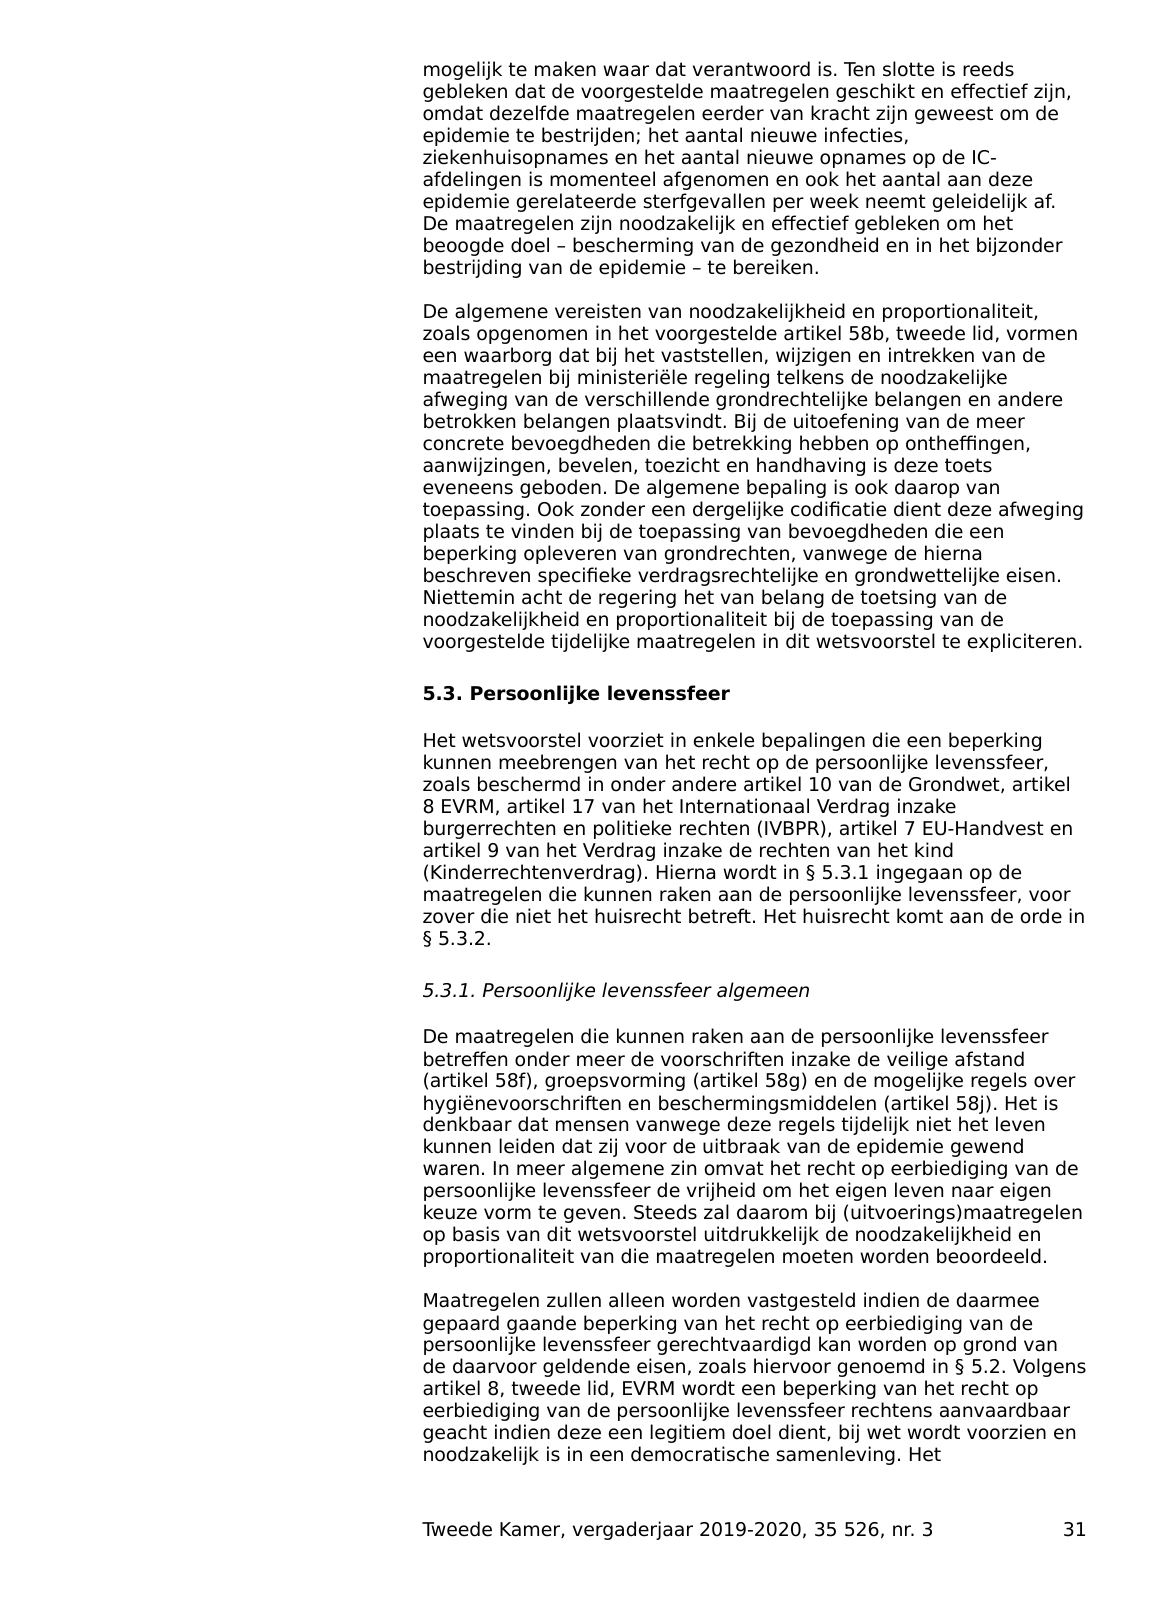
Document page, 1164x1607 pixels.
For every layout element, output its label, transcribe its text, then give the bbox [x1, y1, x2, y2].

text De maatregelen die kunnen raken aan de persoonlijke levenssfeer betreffen onder meer de voorschriften inzake de veilige afstand (artikel 58f), groepsvorming (artikel 58g) en de mogelijke regels over hygiënevoorschriften en beschermingsmiddelen (artikel 58j). Het is denkbaar dat mensen vanwege deze regels tijdelijk niet het leven kunnen leiden dat zij voor de uitbraak van de epidemie gewend waren. In meer algemene zin omvat het recht op eerbiediging van de persoonlijke levenssfeer de vrijheid om het eigen leven naar eigen keuze vorm te geven. Steeds zal daarom bij (uitvoerings)maatregelen op basis van dit wetsvoorstel uitdrukkelijk de noodzakelijkheid en proportionaliteit van die maatregelen moeten worden beoordeeld. [422, 1026, 1087, 1268]
subtitle 5.3.1. Persoonlijke levenssfeer algemeen [422, 979, 1087, 1001]
text De algemene vereisten van noodzakelijkheid en proportionaliteit, zoals opgenomen in het voorgestelde artikel 58b, tweede lid, vormen een waarborg dat bij het vaststellen, wijzigen en intrekken van de maatregelen bij ministeriële regeling telkens de noodzakelijke afweging van de verschillende grondrechtelijke belangen en andere betrokken belangen plaatsvindt. Bij de uitoefening van de meer concrete bevoegdheden die betrekking hebben op ontheffingen, aanwijzingen, bevelen, toezicht en handhaving is deze toets eveneens geboden. De algemene bepaling is ook daarop van toepassing. Ook zonder een dergelijke codificatie dient deze afweging plaats te vinden bij de toepassing van bevoegdheden die een beperking opleveren van grondrechten, vanwege de hierna beschreven specifieke verdragsrechtelijke en grondwettelijke eisen. Niettemin acht de regering het van belang de toetsing van de noodzakelijkheid en proportionaliteit bij de toepassing van de voorgestelde tijdelijke maatregelen in dit wetsvoorstel te expliciteren. [422, 301, 1087, 653]
subtitle 5.3. Persoonlijke levenssfeer [422, 683, 1087, 705]
text Maatregelen zullen alleen worden vastgesteld indien de daarmee gepaard gaande beperking van het recht op eerbiediging van de persoonlijke levenssfeer gerechtvaardigd kan worden op grond van de daarvoor geldende eisen, zoals hiervoor genoemd in § 5.2. Volgens artikel 8, tweede lid, EVRM wordt een beperking van het recht op eerbiediging van de persoonlijke levenssfeer rechtens aanvaardbaar geacht indien deze een legitiem doel dient, bij wet wordt voorzien en noodzakelijk is in een democratische samenleving. Het [422, 1290, 1087, 1466]
text Het wetsvoorstel voorziet in enkele bepalingen die een beperking kunnen meebrengen van het recht op de persoonlijke levenssfeer, zoals beschermd in onder andere artikel 10 van de Grondwet, artikel 8 EVRM, artikel 17 van het Internationaal Verdrag inzake burgerrechten en politieke rechten (IVBPR), artikel 7 EU-Handvest en artikel 9 van het Verdrag inzake de rechten van het kind (Kinderrechtenverdrag). Hierna wordt in § 5.3.1 ingegaan op de maatregelen die kunnen raken aan de persoonlijke levenssfeer, voor zover die niet het huisrecht betreft. Het huisrecht komt aan de orde in § 5.3.2. [422, 730, 1087, 949]
text mogelijk te maken waar dat verantwoord is. Ten slotte is reeds gebleken dat de voorgestelde maatregelen geschikt en effectief zijn, omdat dezelfde maatregelen eerder van kracht zijn geweest om de epidemie te bestrijden; het aantal nieuwe infecties, ziekenhuisopnames en het aantal nieuwe opnames op de IC-afdelingen is momenteel afgenomen en ook het aantal aan deze epidemie gerelateerde sterfgevallen per week neemt geleidelijk af. De maatregelen zijn noodzakelijk en effectief gebleken om het beoogde doel – bescherming van de gezondheid en in het bijzonder bestrijding van de epidemie – te bereiken. [422, 59, 1087, 279]
